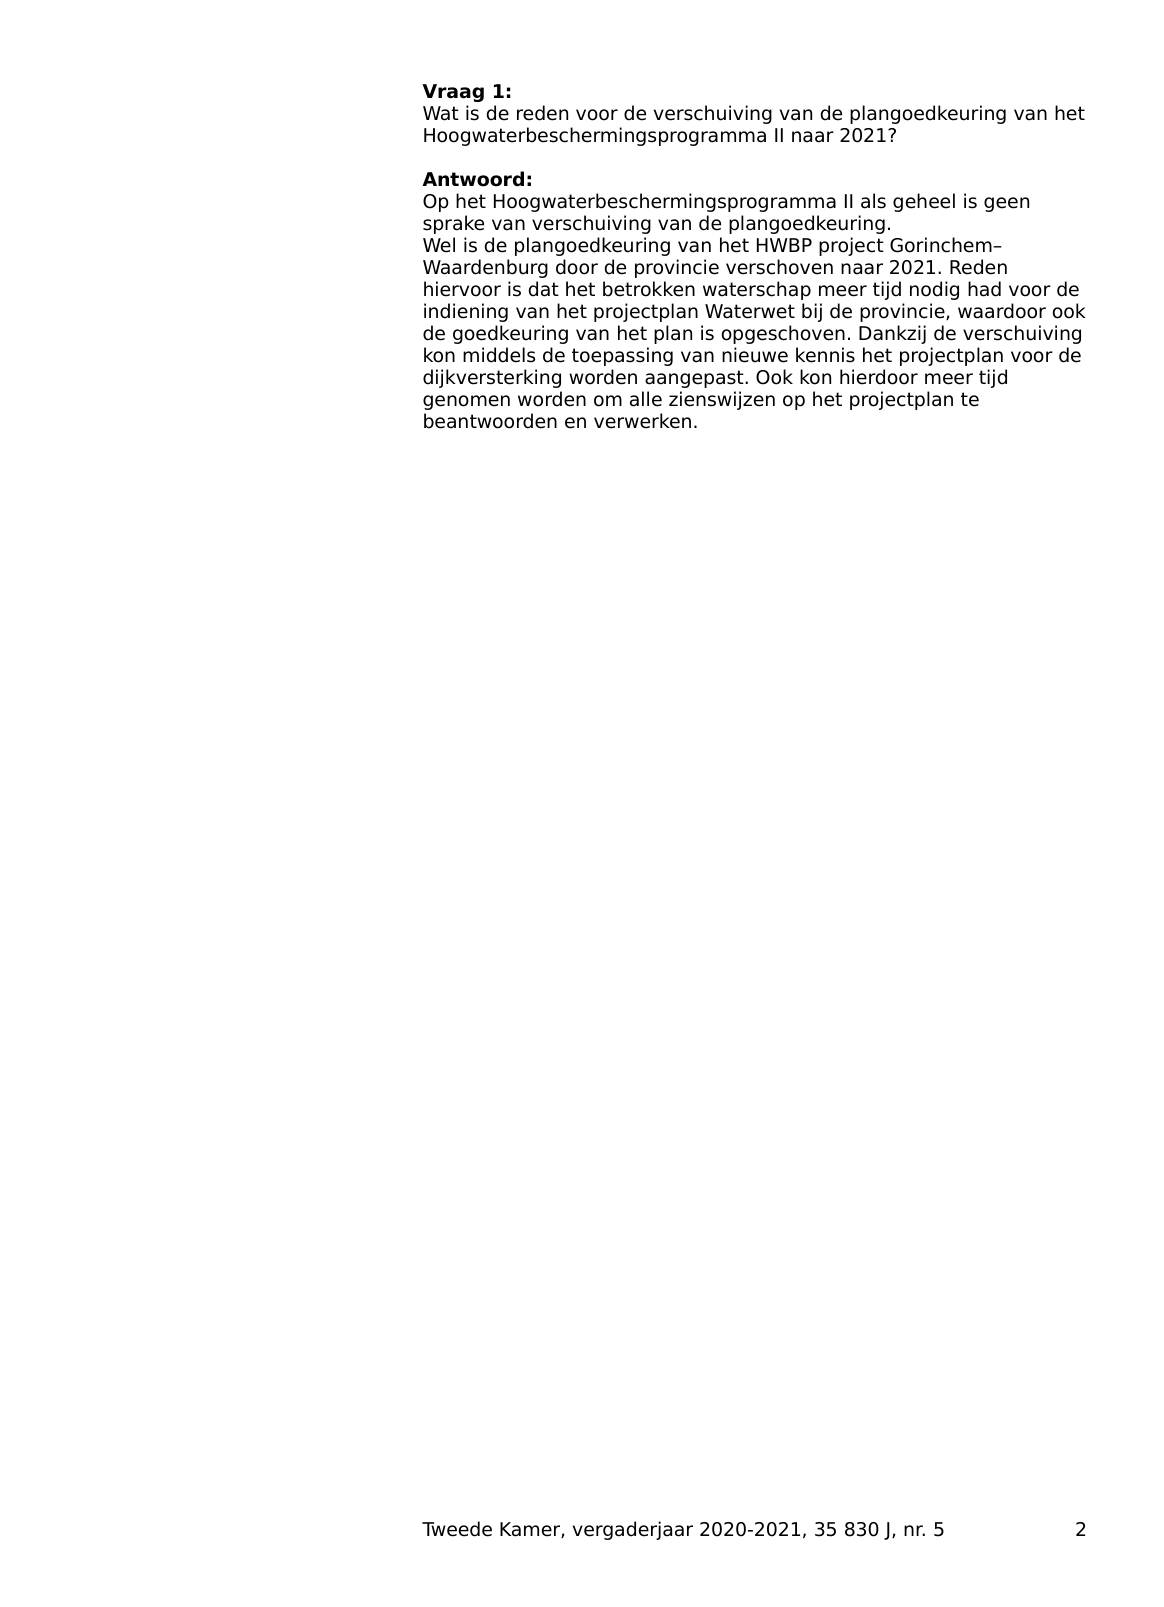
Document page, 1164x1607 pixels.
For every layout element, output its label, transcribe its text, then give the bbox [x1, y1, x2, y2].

text Antwoord: [422, 169, 1087, 191]
text Op het Hoogwaterbeschermingsprogramma II als geheel is geen sprake van verschuiving van de plangoedkeuring. [422, 191, 1087, 235]
text Wat is de reden voor de verschuiving van de plangoedkeuring van het Hoogwaterbeschermingsprogramma II naar 2021? [422, 103, 1087, 147]
text Vraag 1: [422, 81, 1087, 103]
text Wel is de plangoedkeuring van het HWBP project Gorinchem–Waardenburg door de provincie verschoven naar 2021. Reden hiervoor is dat het betrokken waterschap meer tijd nodig had voor de indiening van het projectplan Waterwet bij de provincie, waardoor ook de goedkeuring van het plan is opgeschoven. Dankzij de verschuiving kon middels de toepassing van nieuwe kennis het projectplan voor de dijkversterking worden aangepast. Ook kon hierdoor meer tijd genomen worden om alle zienswijzen op het projectplan te beantwoorden en verwerken. [422, 235, 1087, 433]
